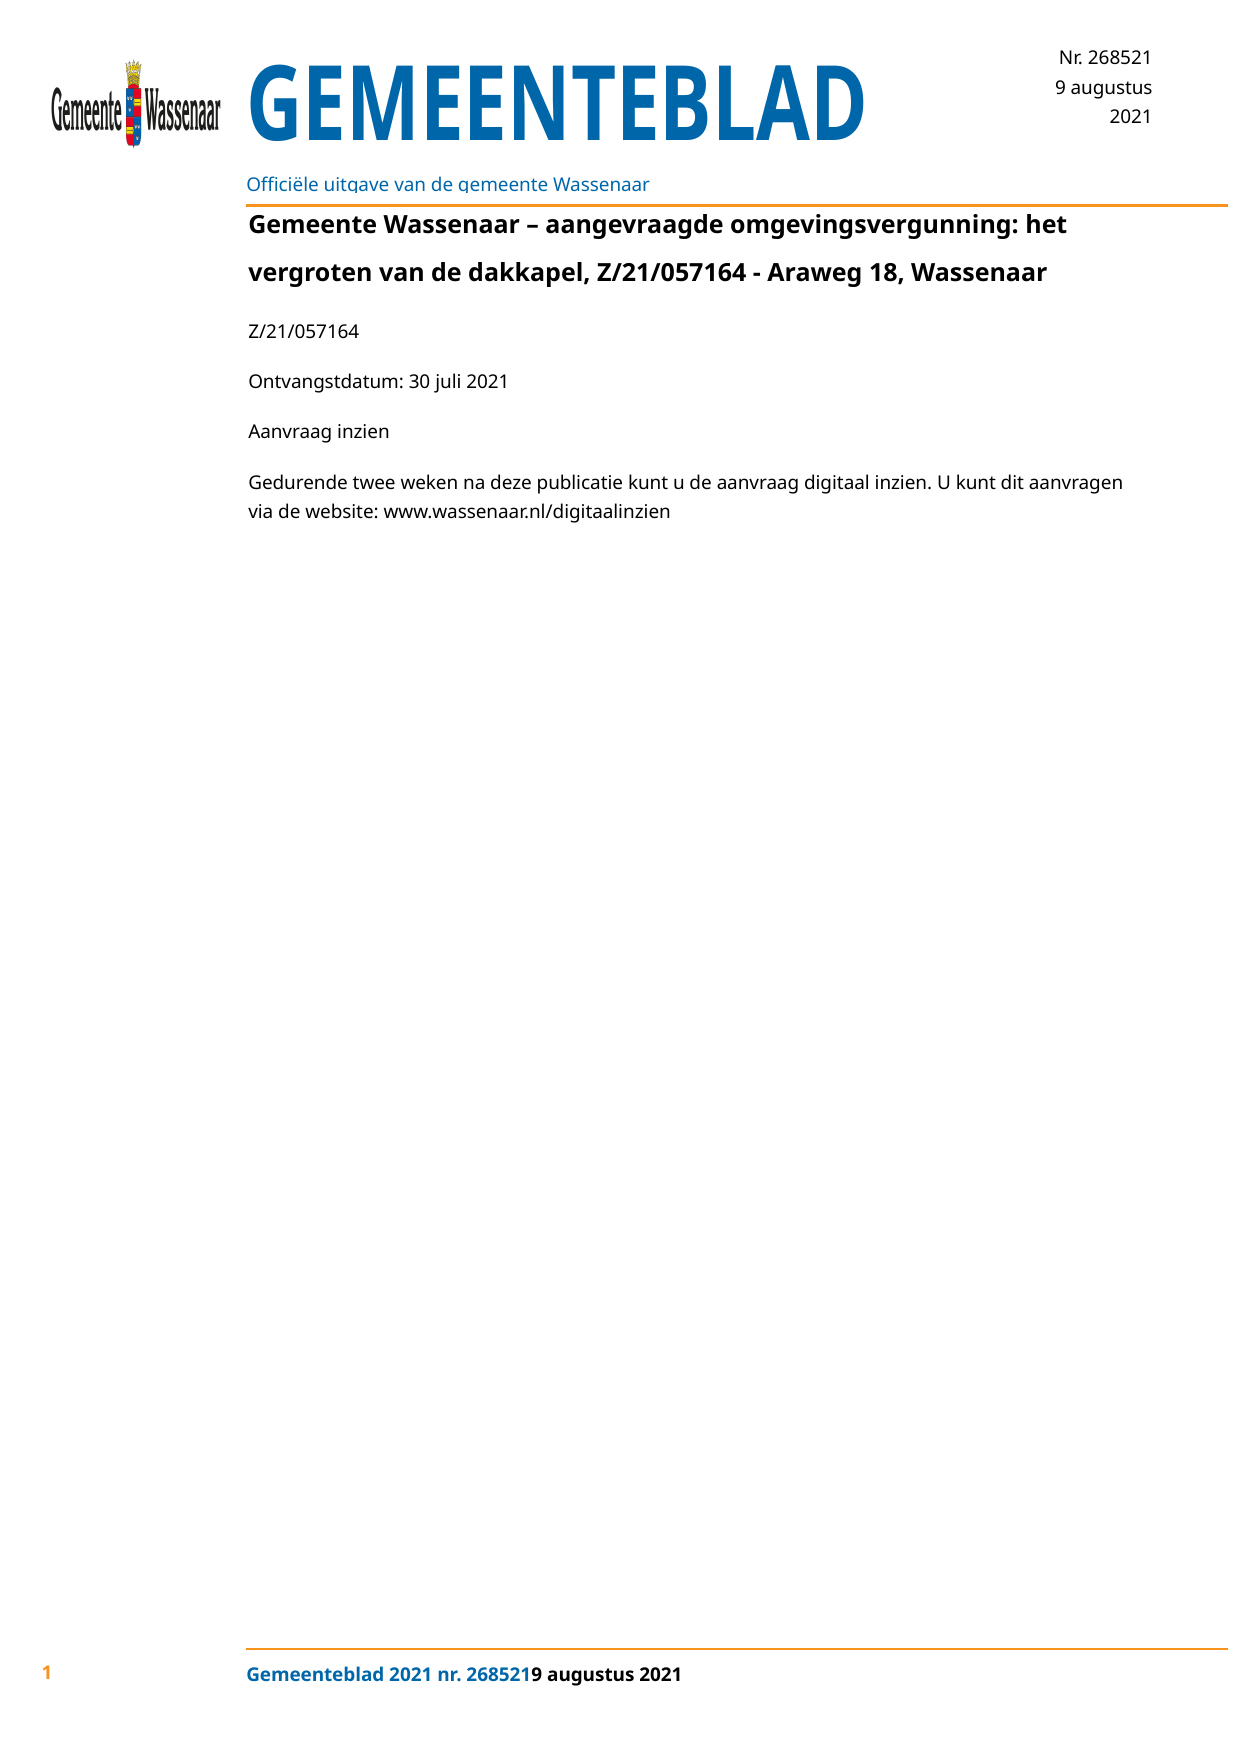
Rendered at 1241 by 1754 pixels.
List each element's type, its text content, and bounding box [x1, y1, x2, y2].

text Z/21/057164 [248, 318, 1152, 344]
text Gemeente Wassenaar – aangevraagde omgevingsvergunning: het vergroten van de dakkapel, Z/21/057164 - Araweg 18, Wassenaar [248, 207, 1152, 288]
text Ontvangstdatum: 30 juli 2021 [248, 368, 1152, 394]
picture [41, 47, 231, 172]
text Gedurende twee weken na deze publicatie kunt u de aanvraag digitaal inzien. U kunt dit aanvragen via de website: www.wassenaar.nl/digitaalinzien [248, 469, 1152, 524]
text Aanvraag inzien [248, 419, 1152, 444]
